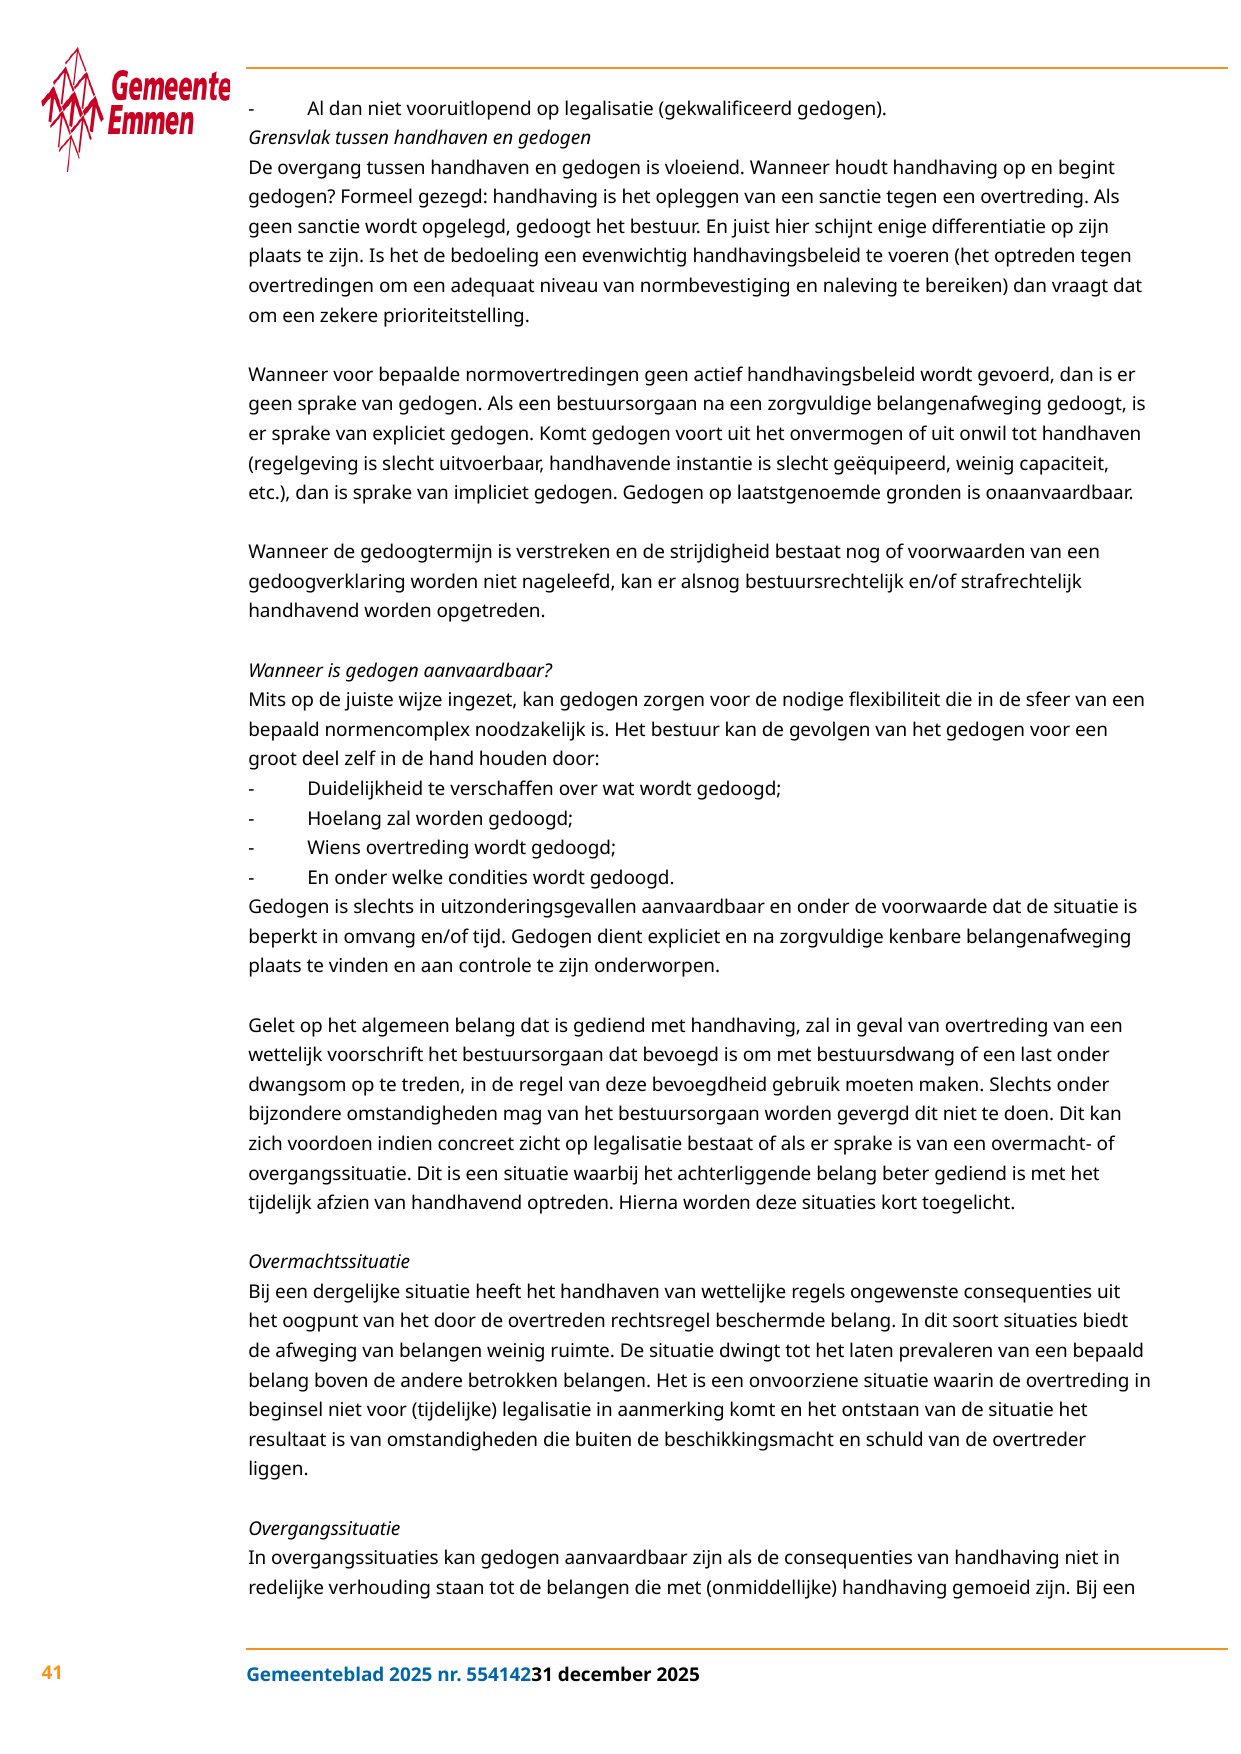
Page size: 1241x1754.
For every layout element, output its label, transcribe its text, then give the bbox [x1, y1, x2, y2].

list Al dan niet vooruitlopend op legalisatie (gekwalificeerd gedogen). [248, 95, 1152, 121]
list Duidelijkheid te verschaffen over wat wordt gedoogd; [248, 775, 1152, 801]
text Wanneer is gedogen aanvaardbaar? [248, 657, 1152, 683]
text Overmachtssituatie [248, 1248, 1152, 1274]
text Overgangssituatie [248, 1515, 1152, 1541]
list Wiens overtreding wordt gedoogd; [248, 834, 1152, 860]
list Hoelang zal worden gedoogd; [248, 805, 1152, 831]
picture [41, 47, 231, 172]
text De overgang tussen handhaven en gedogen is vloeiend. Wanneer houdt handhaving op en begint gedogen? Formeel gezegd: handhaving is het opleggen van een sanctie tegen een overtreding. Als geen sanctie wordt opgelegd, gedoogt het bestuur. En juist hier schijnt enige differentiatie op zijn plaats te zijn. Is het de bedoeling een evenwichtig handhavingsbeleid te voeren (het optreden tegen overtredingen om een adequaat niveau van normbevestiging en naleving te bereiken) dan vraagt dat om een zekere prioriteitstelling. [248, 154, 1152, 328]
text Gedogen is slechts in uitzonderingsgevallen aanvaardbaar en onder de voorwaarde dat de situatie is beperkt in omvang en/of tijd. Gedogen dient expliciet en na zorgvuldige kenbare belangenafweging plaats te vinden en aan controle te zijn onderworpen. [248, 893, 1152, 978]
text Bij een dergelijke situatie heeft het handhaven van wettelijke regels ongewenste consequenties uit het oogpunt van het door de overtreden rechtsregel beschermde belang. In dit soort situaties biedt de afweging van belangen weinig ruimte. De situatie dwingt tot het laten prevaleren van een bepaald belang boven de andere betrokken belangen. Het is een onvoorziene situatie waarin de overtreding in beginsel niet voor (tijdelijke) legalisatie in aanmerking komt en het ontstaan van de situatie het resultaat is van omstandigheden die buiten de beschikkingsmacht en schuld van de overtreder liggen. [248, 1278, 1152, 1481]
text In overgangssituaties kan gedogen aanvaardbaar zijn als de consequenties van handhaving niet in redelijke verhouding staan tot de belangen die met (onmiddellijke) handhaving gemoeid zijn. Bij een [248, 1544, 1152, 1600]
text Gelet op het algemeen belang dat is gediend met handhaving, zal in geval van overtreding van een wettelijk voorschrift het bestuursorgaan dat bevoegd is om met bestuursdwang of een last onder dwangsom op te treden, in de regel van deze bevoegdheid gebruik moeten maken. Slechts onder bijzondere omstandigheden mag van het bestuursorgaan worden gevergd dit niet te doen. Dit kan zich voordoen indien concreet zicht op legalisatie bestaat of als er sprake is van een overmacht- of overgangssituatie. Dit is een situatie waarbij het achterliggende belang beter gediend is met het tijdelijk afzien van handhavend optreden. Hierna worden deze situaties kort toegelicht. [248, 1012, 1152, 1215]
text Grensvlak tussen handhaven en gedogen [248, 124, 1152, 150]
text Wanneer de gedoogtermijn is verstreken en de strijdigheid bestaat nog of voorwaarden van een gedoogverklaring worden niet nageleefd, kan er alsnog bestuursrechtelijk en/of strafrechtelijk handhavend worden opgetreden. [248, 538, 1152, 623]
list En onder welke condities wordt gedoogd. [248, 864, 1152, 890]
text Wanneer voor bepaalde normovertredingen geen actief handhavingsbeleid wordt gevoerd, dan is er geen sprake van gedogen. Als een bestuursorgaan na een zorgvuldige belangenafweging gedoogt, is er sprake van expliciet gedogen. Komt gedogen voort uit het onvermogen of uit onwil tot handhaven (regelgeving is slecht uitvoerbaar, handhavende instantie is slecht geëquipeerd, weinig capaciteit, etc.), dan is sprake van impliciet gedogen. Gedogen op laatstgenoemde gronden is onaanvaardbaar. [248, 361, 1152, 505]
text Mits op de juiste wijze ingezet, kan gedogen zorgen voor de nodige flexibiliteit die in de sfeer van een bepaald normencomplex noodzakelijk is. Het bestuur kan de gevolgen van het gedogen voor een groot deel zelf in de hand houden door: [248, 686, 1152, 771]
